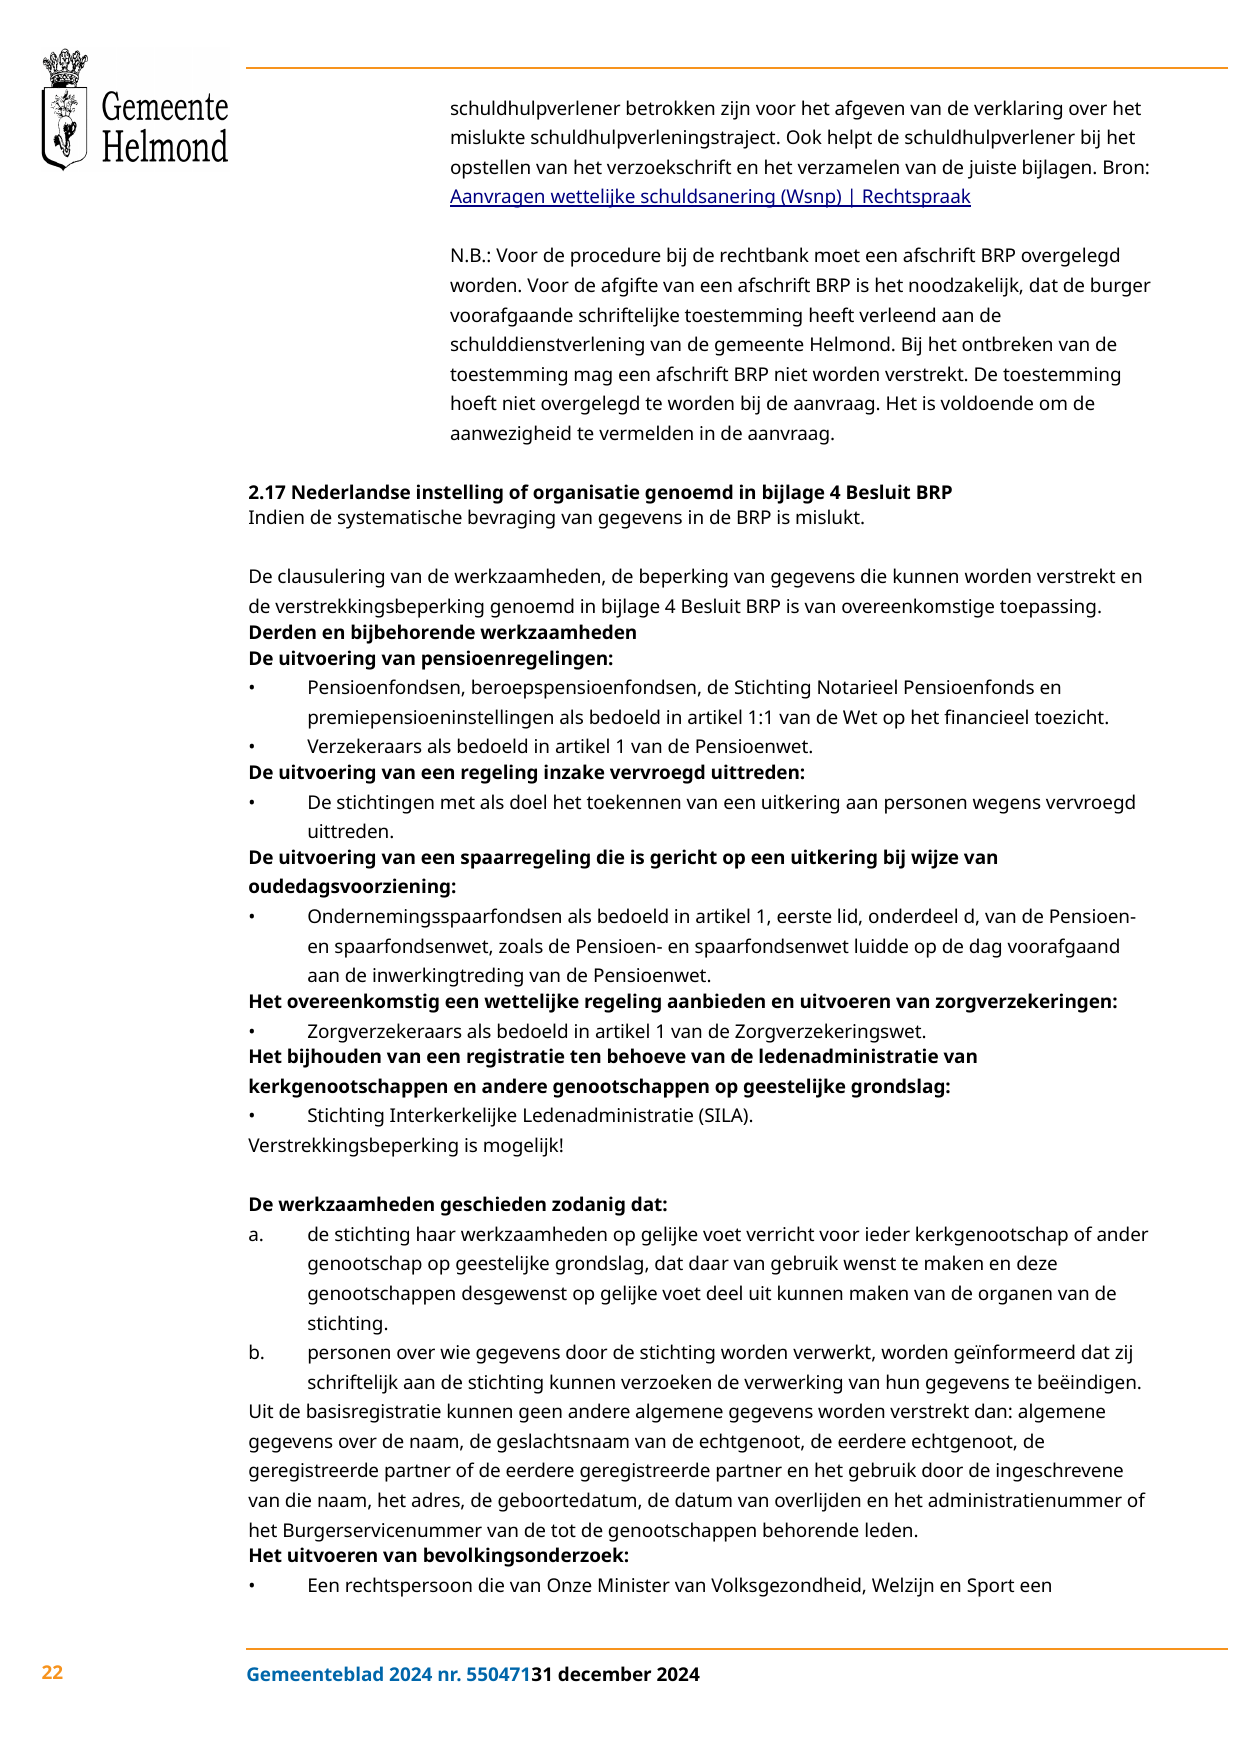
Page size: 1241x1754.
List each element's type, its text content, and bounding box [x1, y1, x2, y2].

table_cell Het bijhouden van een registratie ten behoeve van de ledenadministratie van kerkgenootschappen en andere genootschappen op geestelijke grondslag: Stichting Interkerkelijke Ledenadministratie (SILA). Verstrekkingsbeperking is mogelijk! De werkzaamheden geschieden zodanig dat: de stichting haar werkzaamheden op gelijke voet verricht voor ieder kerkgenootschap of ander genootschap op geestelijke grondslag, dat daar van gebruik wenst te maken en deze genootschappen desgewenst op gelijke voet deel uit kunnen maken van de organen van de stichting. personen over wie gegevens door de stichting worden verwerkt, worden geïnformeerd dat zij schriftelijk aan de stichting kunnen verzoeken de verwerking van hun gegevens te beëindigen. Uit de basisregistratie kunnen geen andere algemene gegevens worden verstrekt dan: algemene gegevens over de naam, de geslachtsnaam van de echtgenoot, de eerdere echtgenoot, de geregistreerde partner of de eerdere geregistreerde partner en het gebruik door de ingeschrevene van die naam, het adres, de geboortedatum, de datum van overlijden en het administratienummer of het Burgerservicenummer van de tot de genootschappen behorende leden. [248, 1044, 1152, 1543]
table_cell De uitvoering van een spaarregeling die is gericht op een uitkering bij wijze van oudedagsvoorziening: Ondernemingsspaarfondsen als bedoeld in artikel 1, eerste lid, onderdeel d, van de Pensioen- en spaarfondsenwet, zoals de Pensioen- en spaarfondsenwet luidde op de dag voorafgaand aan de inwerkingtreding van de Pensioenwet. [248, 844, 1152, 988]
table_cell schuldhulpverlener betrokken zijn voor het afgeven van de verklaring over het mislukte schuldhulpverleningstraject. Ook helpt de schuldhulpverlener bij het opstellen van het verzoekschrift en het verzamelen van de juiste bijlagen. Bron: Aanvragen wettelijke schuldsanering (Wsnp) | Rechtspraak N.B.: Voor de procedure bij de rechtbank moet een afschrift BRP overgelegd worden. Voor de afgifte van een afschrift BRP is het noodzakelijk, dat de burger voorafgaande schriftelijke toestemming heeft verleend aan de schulddienstverlening van de gemeente Helmond. Bij het ontbreken van de toestemming mag een afschrift BRP niet worden verstrekt. De toestemming hoeft niet overgelegd te worden bij de aanvraag. Het is voldoende om de aanwezigheid te vermelden in de aanvraag. [450, 95, 1152, 446]
table_cell Derden en bijbehorende werkzaamheden [248, 619, 1152, 645]
table_cell [248, 95, 450, 446]
table_cell De uitvoering van een regeling inzake vervroegd uittreden: De stichtingen met als doel het toekennen van een uitkering aan personen wegens vervroegd uittreden. [248, 759, 1152, 844]
table_cell Het overeenkomstig een wettelijke regeling aanbieden en uitvoeren van zorgverzekeringen: Zorgverzekeraars als bedoeld in artikel 1 van de Zorgverzekeringswet. [248, 988, 1152, 1043]
table_cell Indien de systematische bevraging van gegevens in de BRP is mislukt. De clausulering van de werkzaamheden, de beperking van gegevens die kunnen worden verstrekt en de verstrekkingsbeperking genoemd in bijlage 4 Besluit BRP is van overeenkomstige toepassing. [248, 505, 1152, 619]
picture [41, 47, 231, 172]
table_cell Het uitvoeren van bevolkingsonderzoek: Een rechtspersoon die van Onze Minister van Volksgezondheid, Welzijn en Sport een [248, 1543, 1152, 1598]
table_header 2.17 Nederlandse instelling of organisatie genoemd in bijlage 4 Besluit BRP [248, 479, 1152, 504]
table_cell De uitvoering van pensioenregelingen: Pensioenfondsen, beroepspensioenfondsen, de Stichting Notarieel Pensioenfonds en premiepensioeninstellingen als bedoeld in artikel 1:1 van de Wet op het financieel toezicht. Verzekeraars als bedoeld in artikel 1 van de Pensioenwet. [248, 645, 1152, 759]
